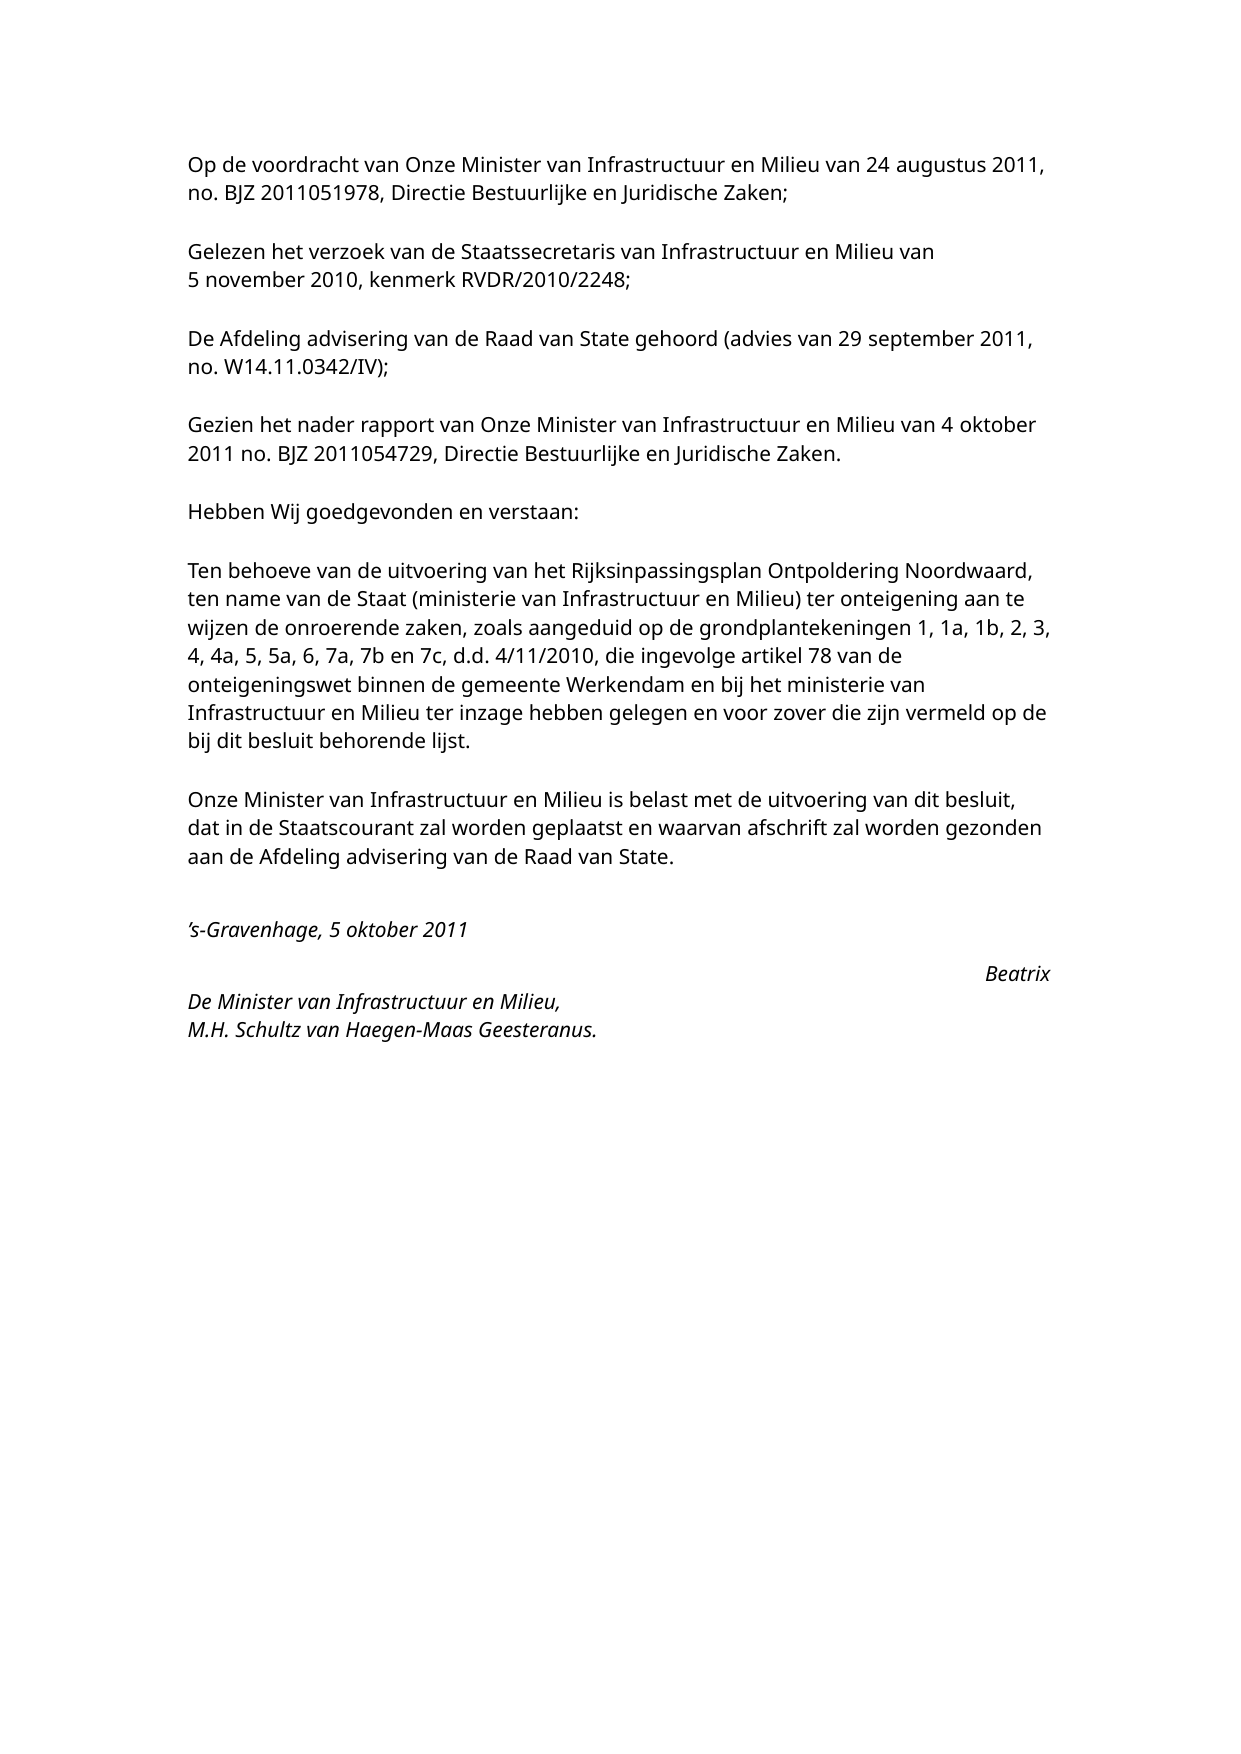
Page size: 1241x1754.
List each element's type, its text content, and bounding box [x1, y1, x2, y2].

text Gelezen het verzoek van de Staatssecretaris van Infrastructuur en Milieu van 5 november 2010, kenmerk RVDR/2010/2248; [187, 237, 1053, 294]
text De Minister van Infrastructuur en Milieu, [187, 987, 1053, 1016]
text Gezien het nader rapport van Onze Minister van Infrastructuur en Milieu van 4 oktober 2011 no. BJZ 2011054729, Directie Bestuurlijke en Juridische Zaken. [187, 411, 1053, 467]
text Hebben Wij goedgevonden en verstaan: [187, 497, 1053, 526]
text Ten behoeve van de uitvoering van het Rijksinpassingsplan Ontpoldering Noordwaard, ten name van de Staat (ministerie van Infrastructuur en Milieu) ter onteigening aan te wijzen de onroerende zaken, zoals aangeduid op de grondplantekeningen 1, 1a, 1b, 2, 3, 4, 4a, 5, 5a, 6, 7a, 7b en 7c, d.d. 4/11/2010, die ingevolge artikel 78 van de onteigeningswet binnen de gemeente Werkendam en bij het ministerie van Infrastructuur en Milieu ter inzage hebben gelegen en voor zover die zijn vermeld op de bij dit besluit behorende lijst. [187, 556, 1053, 755]
text Onze Minister van Infrastructuur en Milieu is belast met de uitvoering van dit besluit, dat in de Staatscourant zal worden geplaatst en waarvan afschrift zal worden gezonden aan de Afdeling advisering van de Raad van State. [187, 785, 1053, 870]
text Op de voordracht van Onze Minister van Infrastructuur en Milieu van 24 augustus 2011, no. BJZ 2011051978, Directie Bestuurlijke en Juridische Zaken; [187, 150, 1053, 207]
text De Afdeling advisering van de Raad van State gehoord (advies van 29 september 2011, no. W14.11.0342/IV); [187, 324, 1053, 381]
text M.H. Schultz van Haegen-Maas Geesteranus. [187, 1016, 1053, 1044]
text ’s-Gravenhage, 5 oktober 2011 [187, 915, 1053, 944]
text Beatrix [187, 959, 1053, 987]
